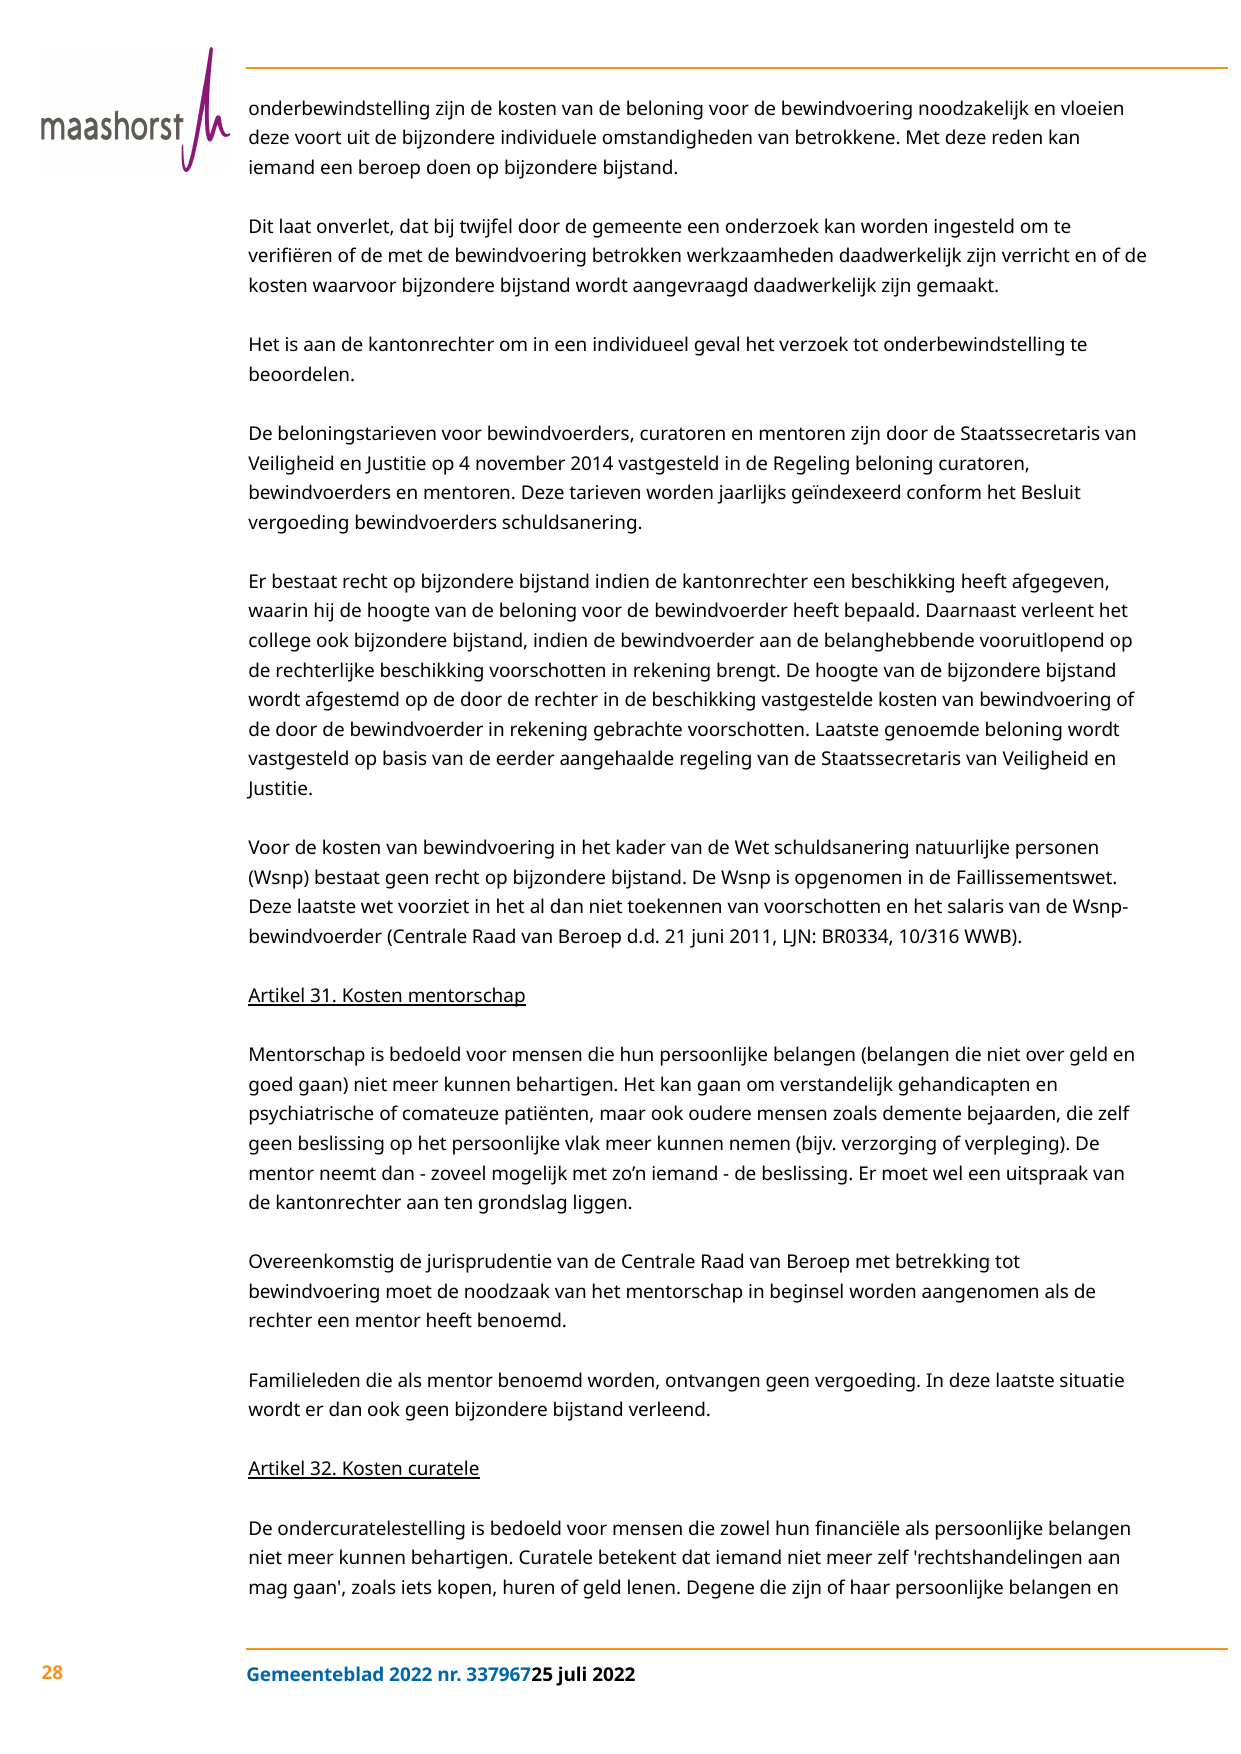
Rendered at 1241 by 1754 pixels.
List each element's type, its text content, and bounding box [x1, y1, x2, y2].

text Overeenkomstig de jurisprudentie van de Centrale Raad van Beroep met betrekking tot bewindvoering moet de noodzaak van het mentorschap in beginsel worden aangenomen als de rechter een mentor heeft benoemd. [248, 1248, 1152, 1333]
text Dit laat onverlet, dat bij twijfel door de gemeente een onderzoek kan worden ingesteld om te verifiëren of de met de bewindvoering betrokken werkzaamheden daadwerkelijk zijn verricht en of de kosten waarvoor bijzondere bijstand wordt aangevraagd daadwerkelijk zijn gemaakt. [248, 213, 1152, 298]
picture [41, 47, 231, 172]
text Voor de kosten van bewindvoering in het kader van de Wet schuldsanering natuurlijke personen (Wsnp) bestaat geen recht op bijzondere bijstand. De Wsnp is opgenomen in de Faillissementswet. Deze laatste wet voorziet in het al dan niet toekennen van voorschotten en het salaris van de Wsnp-bewindvoerder (Centrale Raad van Beroep d.d. 21 juni 2011, LJN: BR0334, 10/316 WWB). [248, 834, 1152, 949]
text De ondercuratelestelling is bedoeld voor mensen die zowel hun financiële als persoonlijke belangen niet meer kunnen behartigen. Curatele betekent dat iemand niet meer zelf 'rechtshandelingen aan mag gaan', zoals iets kopen, huren of geld lenen. Degene die zijn of haar persoonlijke belangen en [248, 1515, 1152, 1600]
text Het is aan de kantonrechter om in een individueel geval het verzoek tot onderbewindstelling te beoordelen. [248, 331, 1152, 387]
text Er bestaat recht op bijzondere bijstand indien de kantonrechter een beschikking heeft afgegeven, waarin hij de hoogte van de beloning voor de bewindvoerder heeft bepaald. Daarnaast verleent het college ook bijzondere bijstand, indien de bewindvoerder aan de belanghebbende vooruitlopend op de rechterlijke beschikking voorschotten in rekening brengt. De hoogte van de bijzondere bijstand wordt afgestemd op de door de rechter in de beschikking vastgestelde kosten van bewindvoering of de door de bewindvoerder in rekening gebrachte voorschotten. Laatste genoemde beloning wordt vastgesteld op basis van de eerder aangehaalde regeling van de Staatssecretaris van Veiligheid en Justitie. [248, 568, 1152, 801]
text onderbewindstelling zijn de kosten van de beloning voor de bewindvoering noodzakelijk en vloeien deze voort uit de bijzondere individuele omstandigheden van betrokkene. Met deze reden kan iemand een beroep doen op bijzondere bijstand. [248, 95, 1152, 180]
text De beloningstarieven voor bewindvoerders, curatoren en mentoren zijn door de Staatssecretaris van Veiligheid en Justitie op 4 november 2014 vastgesteld in de Regeling beloning curatoren, bewindvoerders en mentoren. Deze tarieven worden jaarlijks geïndexeerd conform het Besluit vergoeding bewindvoerders schuldsanering. [248, 420, 1152, 535]
text Artikel 31. Kosten mentorschap [248, 982, 1152, 1008]
text Mentorschap is bedoeld voor mensen die hun persoonlijke belangen (belangen die niet over geld en goed gaan) niet meer kunnen behartigen. Het kan gaan om verstandelijk gehandicapten en psychiatrische of comateuze patiënten, maar ook oudere mensen zoals demente bejaarden, die zelf geen beslissing op het persoonlijke vlak meer kunnen nemen (bijv. verzorging of verpleging). De mentor neemt dan - zoveel mogelijk met zo’n iemand - de beslissing. Er moet wel een uitspraak van de kantonrechter aan ten grondslag liggen. [248, 1041, 1152, 1215]
text Artikel 32. Kosten curatele [248, 1456, 1152, 1481]
text Familieleden die als mentor benoemd worden, ontvangen geen vergoeding. In deze laatste situatie wordt er dan ook geen bijzondere bijstand verleend. [248, 1367, 1152, 1422]
